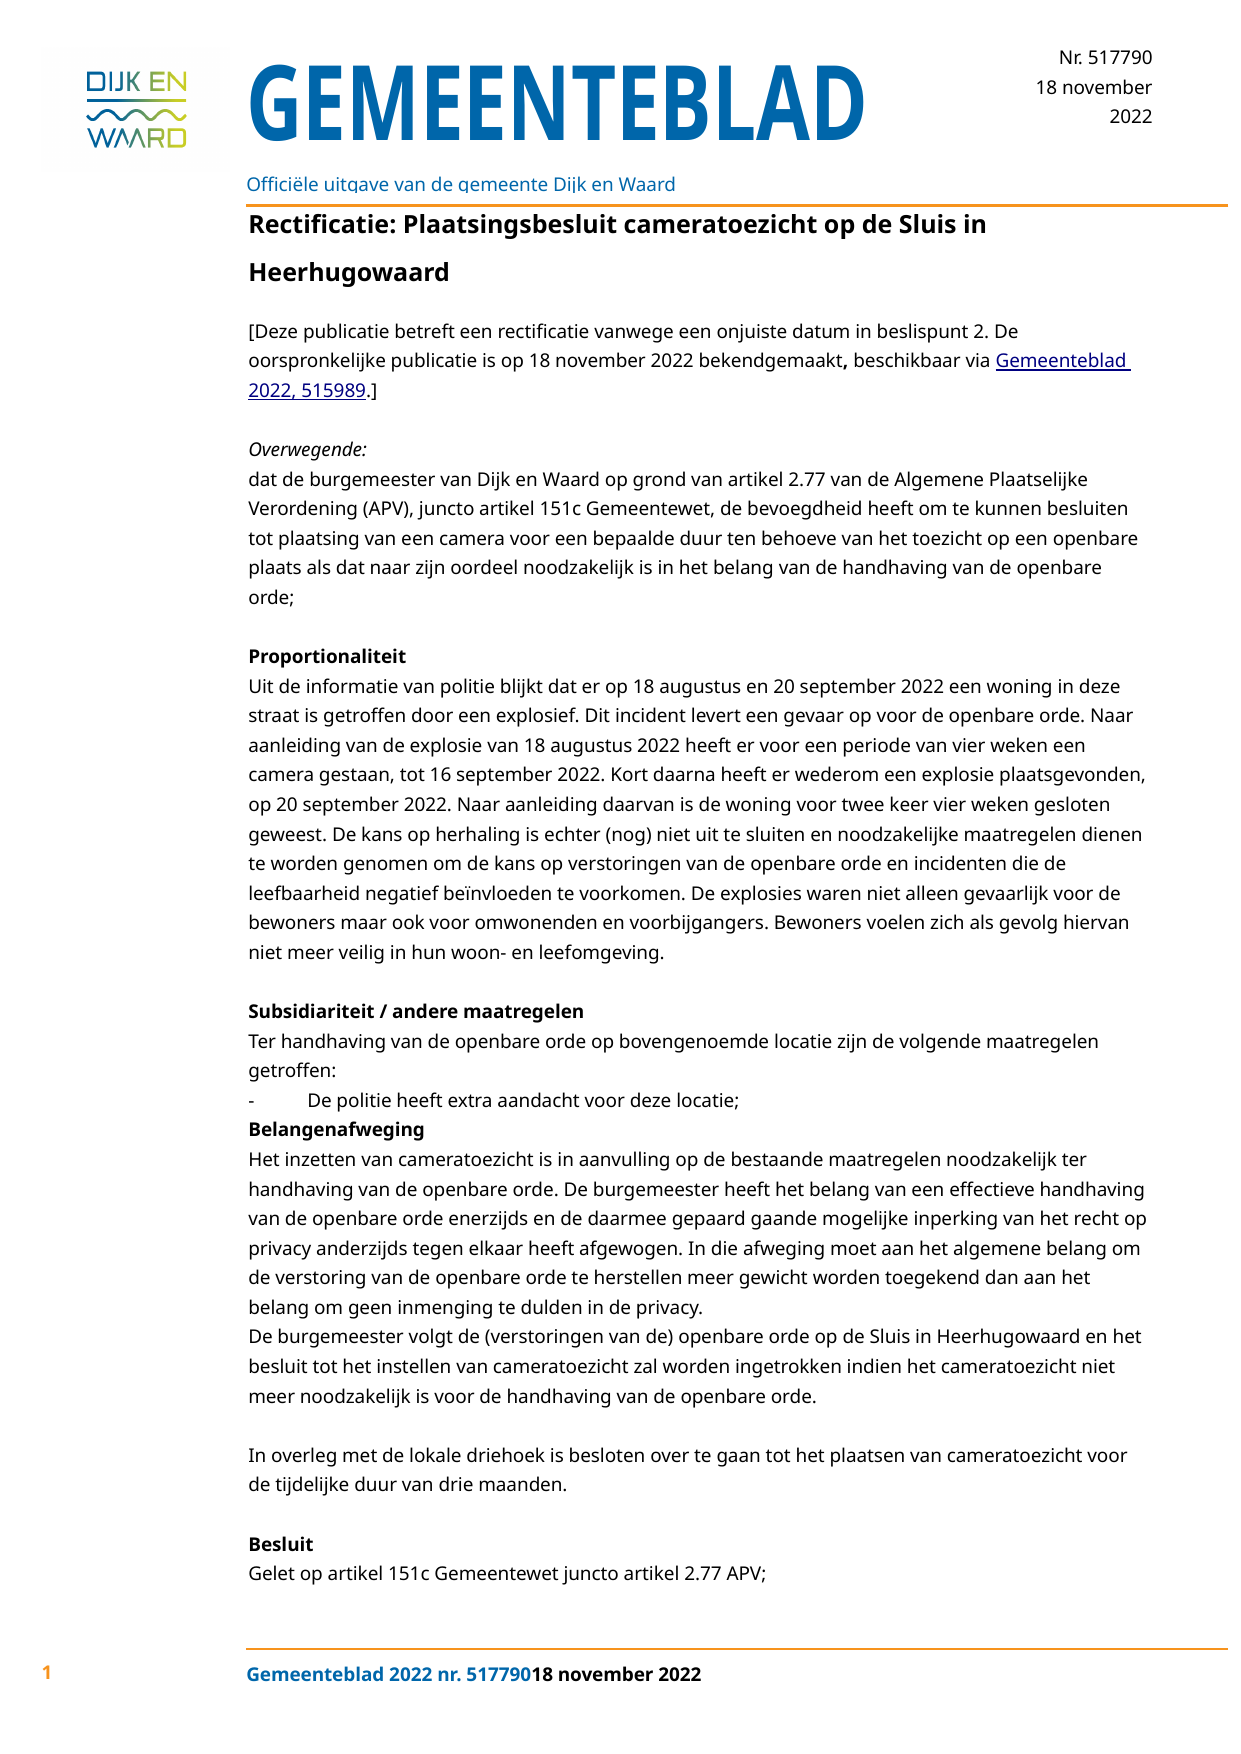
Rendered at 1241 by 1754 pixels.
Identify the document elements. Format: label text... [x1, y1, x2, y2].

picture [41, 47, 231, 172]
text De burgemeester volgt de (verstoringen van de) openbare orde op de Sluis in Heerhugowaard en het besluit tot het instellen van cameratoezicht zal worden ingetrokken indien het cameratoezicht niet meer noodzakelijk is voor de handhaving van de openbare orde. [248, 1324, 1152, 1409]
text Belangenafweging [248, 1117, 1152, 1142]
text Ter handhaving van de openbare orde op bovengenoemde locatie zijn de volgende maatregelen getroffen: [248, 1028, 1152, 1083]
text dat de burgemeester van Dijk en Waard op grond van artikel 2.77 van de Algemene Plaatselijke Verordening (APV), juncto artikel 151c Gemeentewet, de bevoegdheid heeft om te kunnen besluiten tot plaatsing van een camera voor een bepaalde duur ten behoeve van het toezicht op een openbare plaats als dat naar zijn oordeel noodzakelijk is in het belang van de handhaving van de openbare orde; [248, 466, 1152, 610]
text Subsidiariteit / andere maatregelen [248, 998, 1152, 1024]
text Uit de informatie van politie blijkt dat er op 18 augustus en 20 september 2022 een woning in deze straat is getroffen door een explosief. Dit incident levert een gevaar op voor de openbare orde. Naar aanleiding van de explosie van 18 augustus 2022 heeft er voor een periode van vier weken een camera gestaan, tot 16 september 2022. Kort daarna heeft er wederom een explosie plaatsgevonden, op 20 september 2022. Naar aanleiding daarvan is de woning voor twee keer vier weken gesloten geweest. De kans op herhaling is echter (nog) niet uit te sluiten en noodzakelijke maatregelen dienen te worden genomen om de kans op verstoringen van de openbare orde en incidenten die de leefbaarheid negatief beïnvloeden te voorkomen. De explosies waren niet alleen gevaarlijk voor de bewoners maar ook voor omwonenden en voorbijgangers. Bewoners voelen zich als gevolg hiervan niet meer veilig in hun woon- en leefomgeving. [248, 673, 1152, 965]
text Proportionaliteit [248, 643, 1152, 669]
text Rectificatie: Plaatsingsbesluit cameratoezicht op de Sluis in Heerhugowaard [248, 207, 1152, 288]
text In overleg met de lokale driehoek is besloten over te gaan tot het plaatsen van cameratoezicht voor de tijdelijke duur van drie maanden. [248, 1442, 1152, 1497]
list De politie heeft extra aandacht voor deze locatie; [248, 1087, 1152, 1113]
text Gelet op artikel 151c Gemeentewet juncto artikel 2.77 APV; [248, 1560, 1152, 1586]
text Overwegende: [248, 436, 1152, 462]
text Het inzetten van cameratoezicht is in aanvulling op de bestaande maatregelen noodzakelijk ter handhaving van de openbare orde. De burgemeester heeft het belang van een effectieve handhaving van de openbare orde enerzijds en de daarmee gepaard gaande mogelijke inperking van het recht op privacy anderzijds tegen elkaar heeft afgewogen. In die afweging moet aan het algemene belang om de verstoring van de openbare orde te herstellen meer gewicht worden toegekend dan aan het belang om geen inmenging te dulden in de privacy. [248, 1146, 1152, 1320]
text [Deze publicatie betreft een rectificatie vanwege een onjuiste datum in beslispunt 2. De oorspronkelijke publicatie is op 18 november 2022 bekendgemaakt, beschikbaar via Gemeenteblad 2022, 515989.] [248, 318, 1152, 403]
text Besluit [248, 1531, 1152, 1557]
